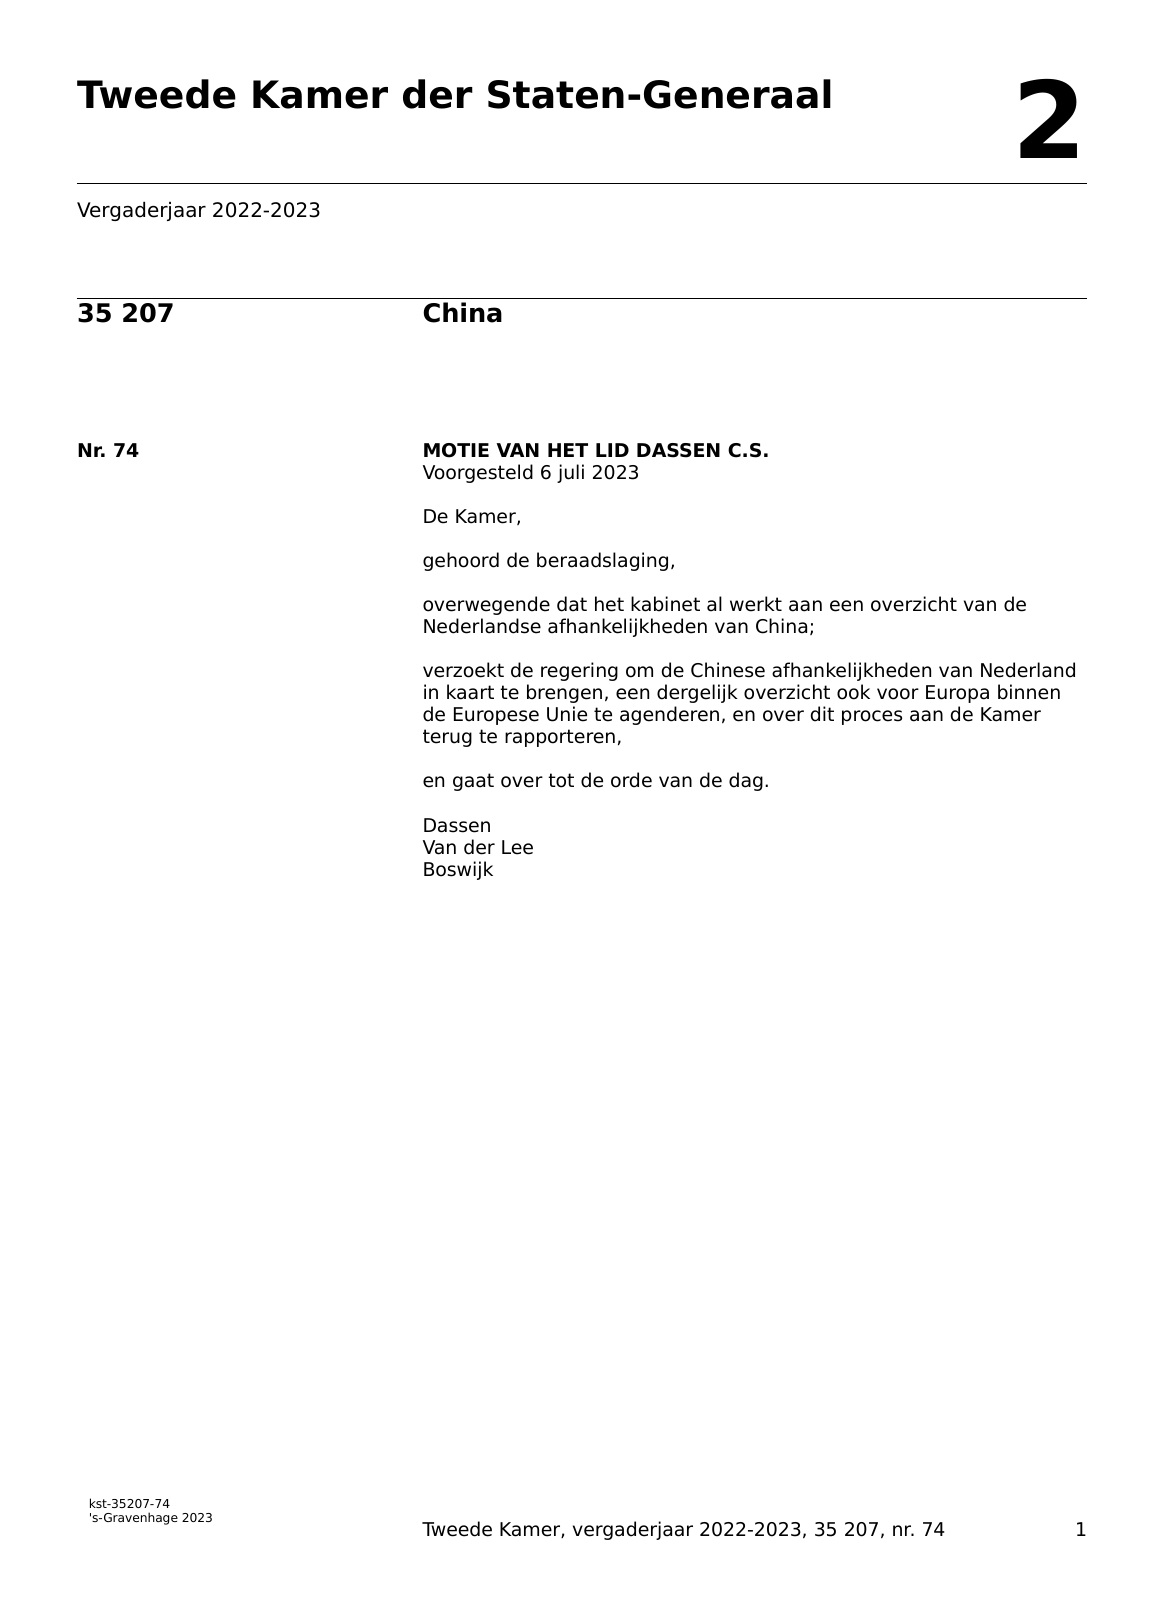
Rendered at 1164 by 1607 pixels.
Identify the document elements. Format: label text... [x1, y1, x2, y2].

subtitle 35 207 China [77, 299, 1087, 329]
text verzoekt de regering om de Chinese afhankelijkheden van Nederland in kaart te brengen, een dergelijk overzicht ook voor Europa binnen de Europese Unie te agenderen, en over dit proces aan de Kamer terug te rapporteren, [422, 660, 1087, 748]
table_cell Vergaderjaar 2022-2023 [77, 184, 1087, 298]
subtitle Nr. 74 MOTIE VAN HET LID DASSEN C.S. [77, 440, 1087, 462]
text en gaat over tot de orde van de dag. [422, 770, 1087, 792]
text gehoord de beraadslaging, [422, 550, 1087, 572]
text De Kamer, [422, 506, 1087, 528]
text Voorgesteld 6 juli 2023 [422, 462, 1087, 484]
text Van der Lee [422, 837, 1087, 858]
table_header 2 [886, 59, 1087, 183]
text overwegende dat het kabinet al werkt aan een overzicht van de Nederlandse afhankelijkheden van China; [422, 594, 1087, 638]
text 's-Gravenhage 2023 [88, 1511, 323, 1525]
table_header Tweede Kamer der Staten-Generaal [77, 59, 886, 183]
text kst-35207-74 [88, 1497, 323, 1511]
text Boswijk [422, 858, 1087, 881]
text Dassen [422, 814, 1087, 837]
